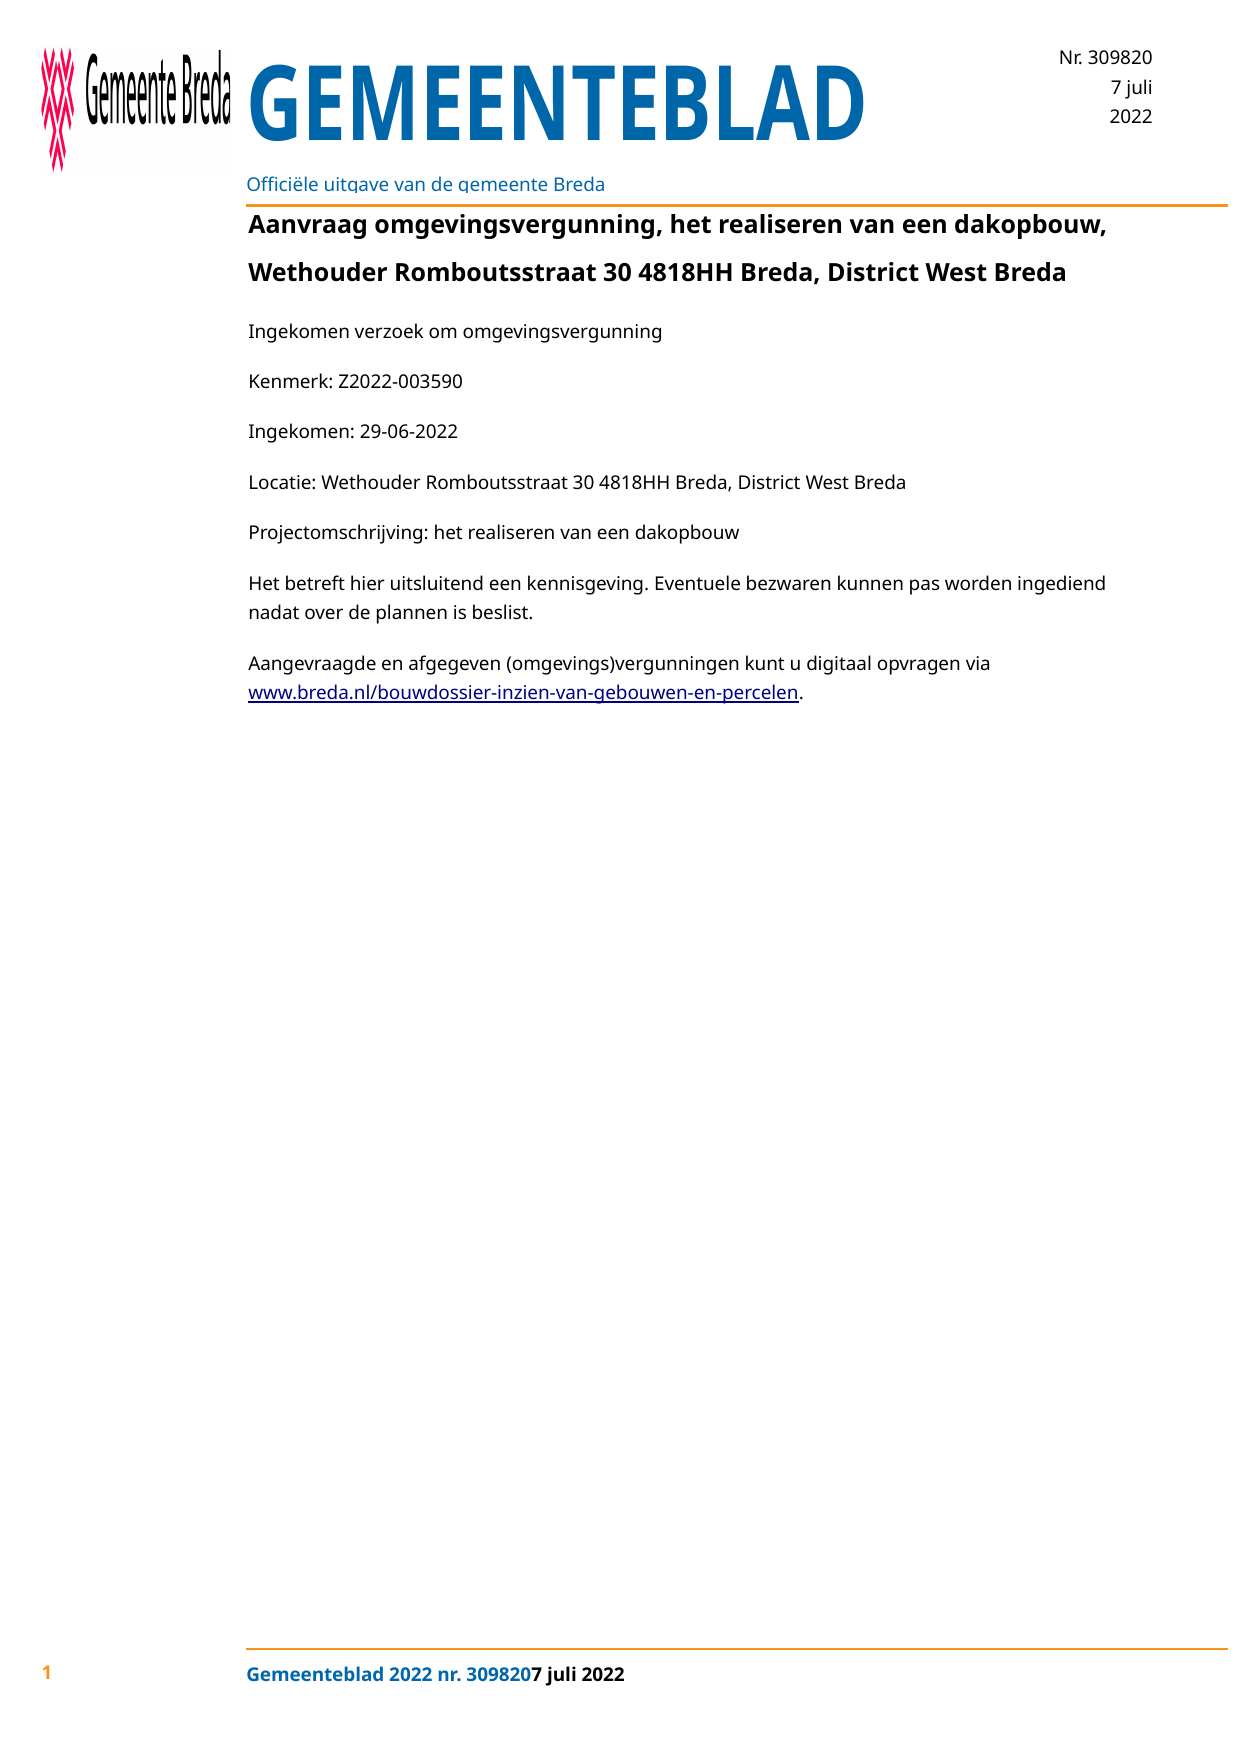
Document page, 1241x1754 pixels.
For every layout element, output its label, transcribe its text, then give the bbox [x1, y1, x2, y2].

text Ingekomen: 29-06-2022 [248, 419, 1152, 444]
text Aanvraag omgevingsvergunning, het realiseren van een dakopbouw, Wethouder Romboutsstraat 30 4818HH Breda, District West Breda [248, 207, 1152, 288]
picture [41, 47, 231, 172]
text Aangevraagde en afgegeven (omgevings)vergunningen kunt u digitaal opvragen via www.breda.nl/bouwdossier-inzien-van-gebouwen-en-percelen. [248, 650, 1152, 705]
text Locatie: Wethouder Romboutsstraat 30 4818HH Breda, District West Breda [248, 469, 1152, 495]
text Het betreft hier uitsluitend een kennisgeving. Eventuele bezwaren kunnen pas worden ingediend nadat over de plannen is beslist. [248, 570, 1152, 625]
text Projectomschrijving: het realiseren van een dakopbouw [248, 519, 1152, 545]
text Ingekomen verzoek om omgevingsvergunning [248, 318, 1152, 344]
text Kenmerk: Z2022-003590 [248, 368, 1152, 394]
